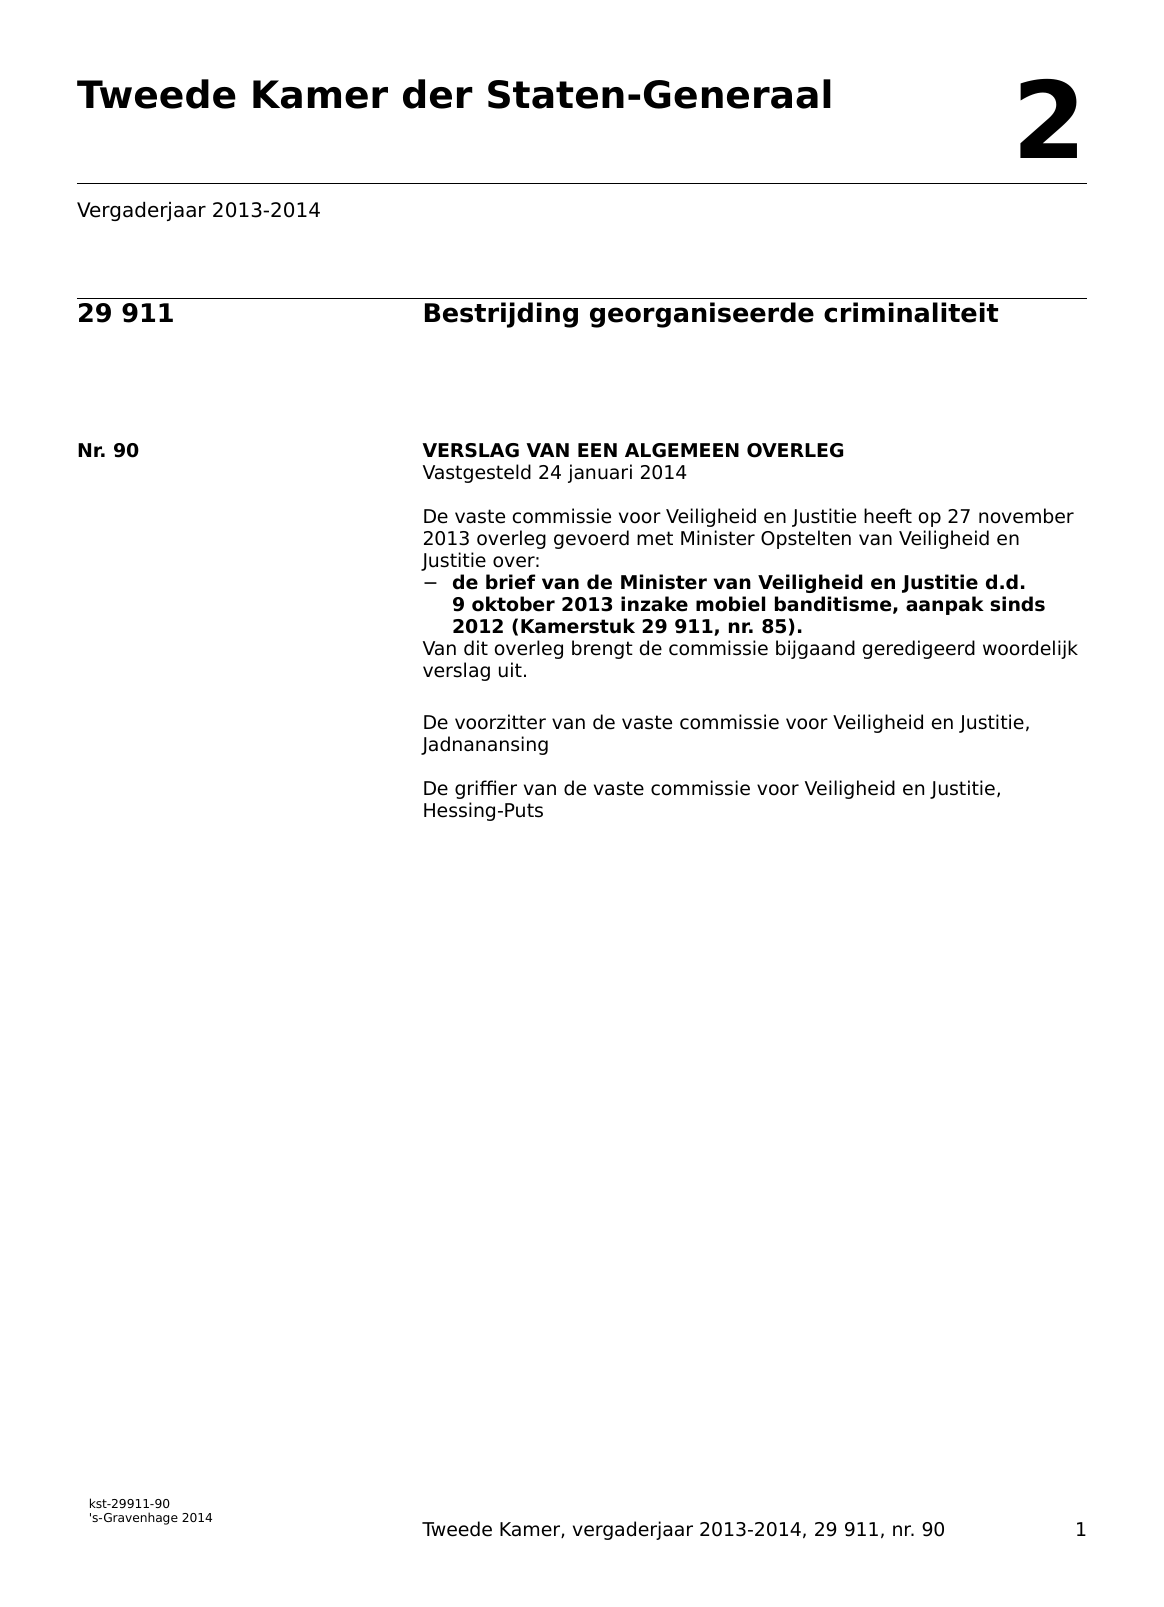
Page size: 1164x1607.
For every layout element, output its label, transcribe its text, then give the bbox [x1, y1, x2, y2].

text − de brief van de Minister van Veiligheid en Justitie d.d. 9 oktober 2013 inzake mobiel banditisme, aanpak sinds 2012 (Kamerstuk 29 911, nr. 85). [422, 572, 1087, 638]
table_header 2 [886, 59, 1087, 183]
text Van dit overleg brengt de commissie bijgaand geredigeerd woordelijk verslag uit. [422, 638, 1087, 682]
table_header Tweede Kamer der Staten-Generaal [77, 59, 886, 183]
subtitle Nr. 90 VERSLAG VAN EEN ALGEMEEN OVERLEG [77, 440, 1087, 462]
text kst-29911-90 [88, 1497, 323, 1511]
text De griffier van de vaste commissie voor Veiligheid en Justitie, Hessing-Puts [422, 778, 1087, 822]
subtitle 29 911 Bestrijding georganiseerde criminaliteit [77, 299, 1087, 329]
table_cell Vergaderjaar 2013-2014 [77, 184, 1087, 298]
text Vastgesteld 24 januari 2014 [422, 462, 1087, 484]
text 's-Gravenhage 2014 [88, 1511, 323, 1525]
text De vaste commissie voor Veiligheid en Justitie heeft op 27 november 2013 overleg gevoerd met Minister Opstelten van Veiligheid en Justitie over: [422, 506, 1087, 572]
text De voorzitter van de vaste commissie voor Veiligheid en Justitie, Jadnanansing [422, 712, 1087, 756]
